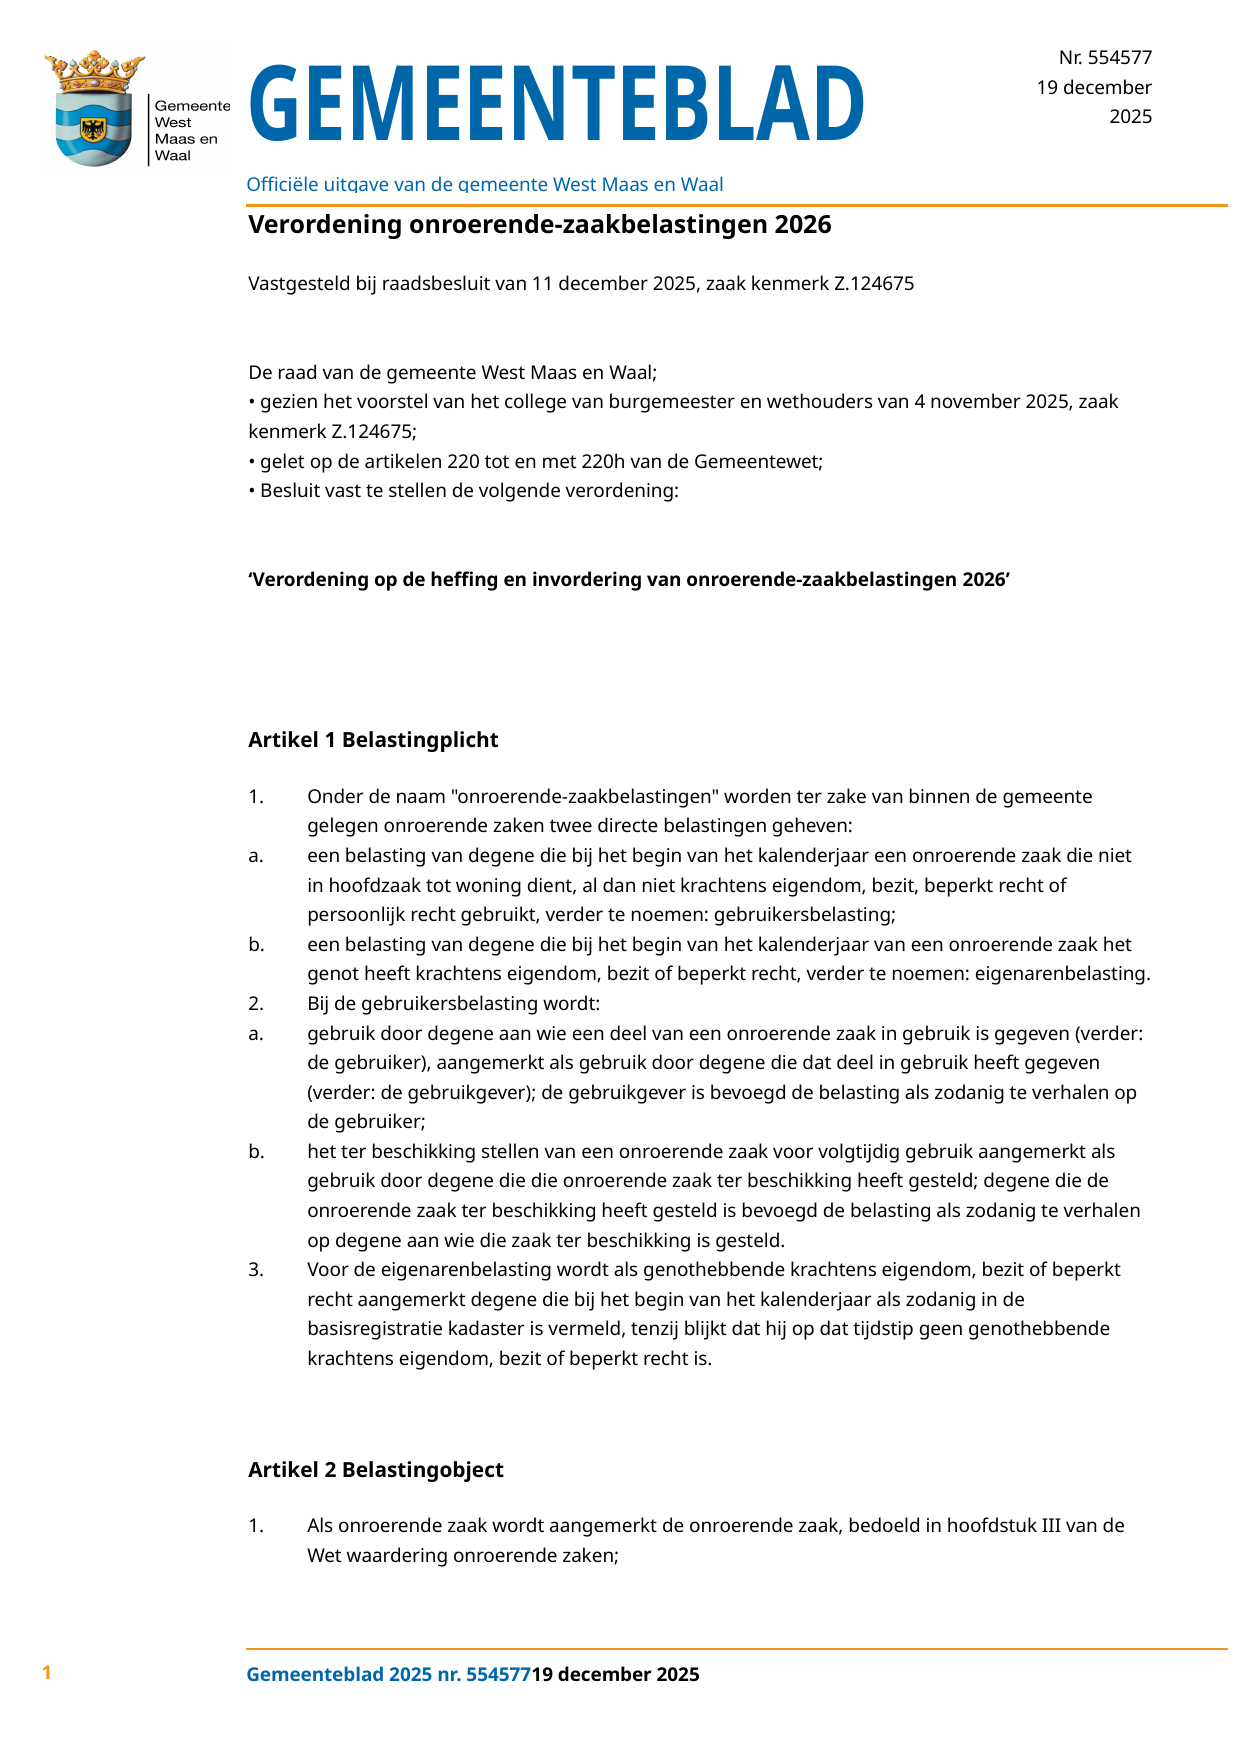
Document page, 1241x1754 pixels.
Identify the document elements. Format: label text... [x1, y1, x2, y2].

list Onder de naam "onroerende-zaakbelastingen" worden ter zake van binnen de gemeente gelegen onroerende zaken twee directe belastingen geheven: [248, 783, 1152, 838]
picture [41, 47, 231, 172]
text • gezien het voorstel van het college van burgemeester en wethouders van 4 november 2025, zaak kenmerk Z.124675; [248, 389, 1152, 444]
text De raad van de gemeente West Maas en Waal; [248, 359, 1152, 385]
list een belasting van degene die bij het begin van het kalenderjaar een onroerende zaak die niet in hoofdzaak tot woning dient, al dan niet krachtens eigendom, bezit, beperkt recht of persoonlijk recht gebruikt, verder te noemen: gebruikersbelasting; [248, 842, 1152, 927]
list het ter beschikking stellen van een onroerende zaak voor volgtijdig gebruik aangemerkt als gebruik door degene die die onroerende zaak ter beschikking heeft gesteld; degene die de onroerende zaak ter beschikking heeft gesteld is bevoegd de belasting als zodanig te verhalen op degene aan wie die zaak ter beschikking is gesteld. [248, 1138, 1152, 1252]
text ‘Verordening op de heffing en invordering van onroerende-zaakbelastingen 2026’ [248, 566, 1152, 592]
text Artikel 1 Belastingplicht [248, 725, 1152, 753]
list Voor de eigenarenbelasting wordt als genothebbende krachtens eigendom, bezit of beperkt recht aangemerkt degene die bij het begin van het kalenderjaar als zodanig in de basisregistratie kadaster is vermeld, tenzij blijkt dat hij op dat tijdstip geen genothebbende krachtens eigendom, bezit of beperkt recht is. [248, 1256, 1152, 1371]
list gebruik door degene aan wie een deel van een onroerende zaak in gebruik is gegeven (verder: de gebruiker), aangemerkt als gebruik door degene die dat deel in gebruik heeft gegeven (verder: de gebruikgever); de gebruikgever is bevoegd de belasting als zodanig te verhalen op de gebruiker; [248, 1020, 1152, 1134]
list Bij de gebruikersbelasting wordt: [248, 990, 1152, 1016]
list Als onroerende zaak wordt aangemerkt de onroerende zaak, bedoeld in hoofdstuk III van de Wet waardering onroerende zaken; [248, 1513, 1152, 1568]
text • gelet op de artikelen 220 tot en met 220h van de Gemeentewet; [248, 448, 1152, 473]
text Artikel 2 Belastingobject [248, 1455, 1152, 1483]
list een belasting van degene die bij het begin van het kalenderjaar van een onroerende zaak het genot heeft krachtens eigendom, bezit of beperkt recht, verder te noemen: eigenarenbelasting. [248, 931, 1152, 986]
text Verordening onroerende-zaakbelastingen 2026 [248, 207, 1152, 241]
text • Besluit vast te stellen de volgende verordening: [248, 477, 1152, 503]
text Vastgesteld bij raadsbesluit van 11 december 2025, zaak kenmerk Z.124675 [248, 270, 1152, 296]
